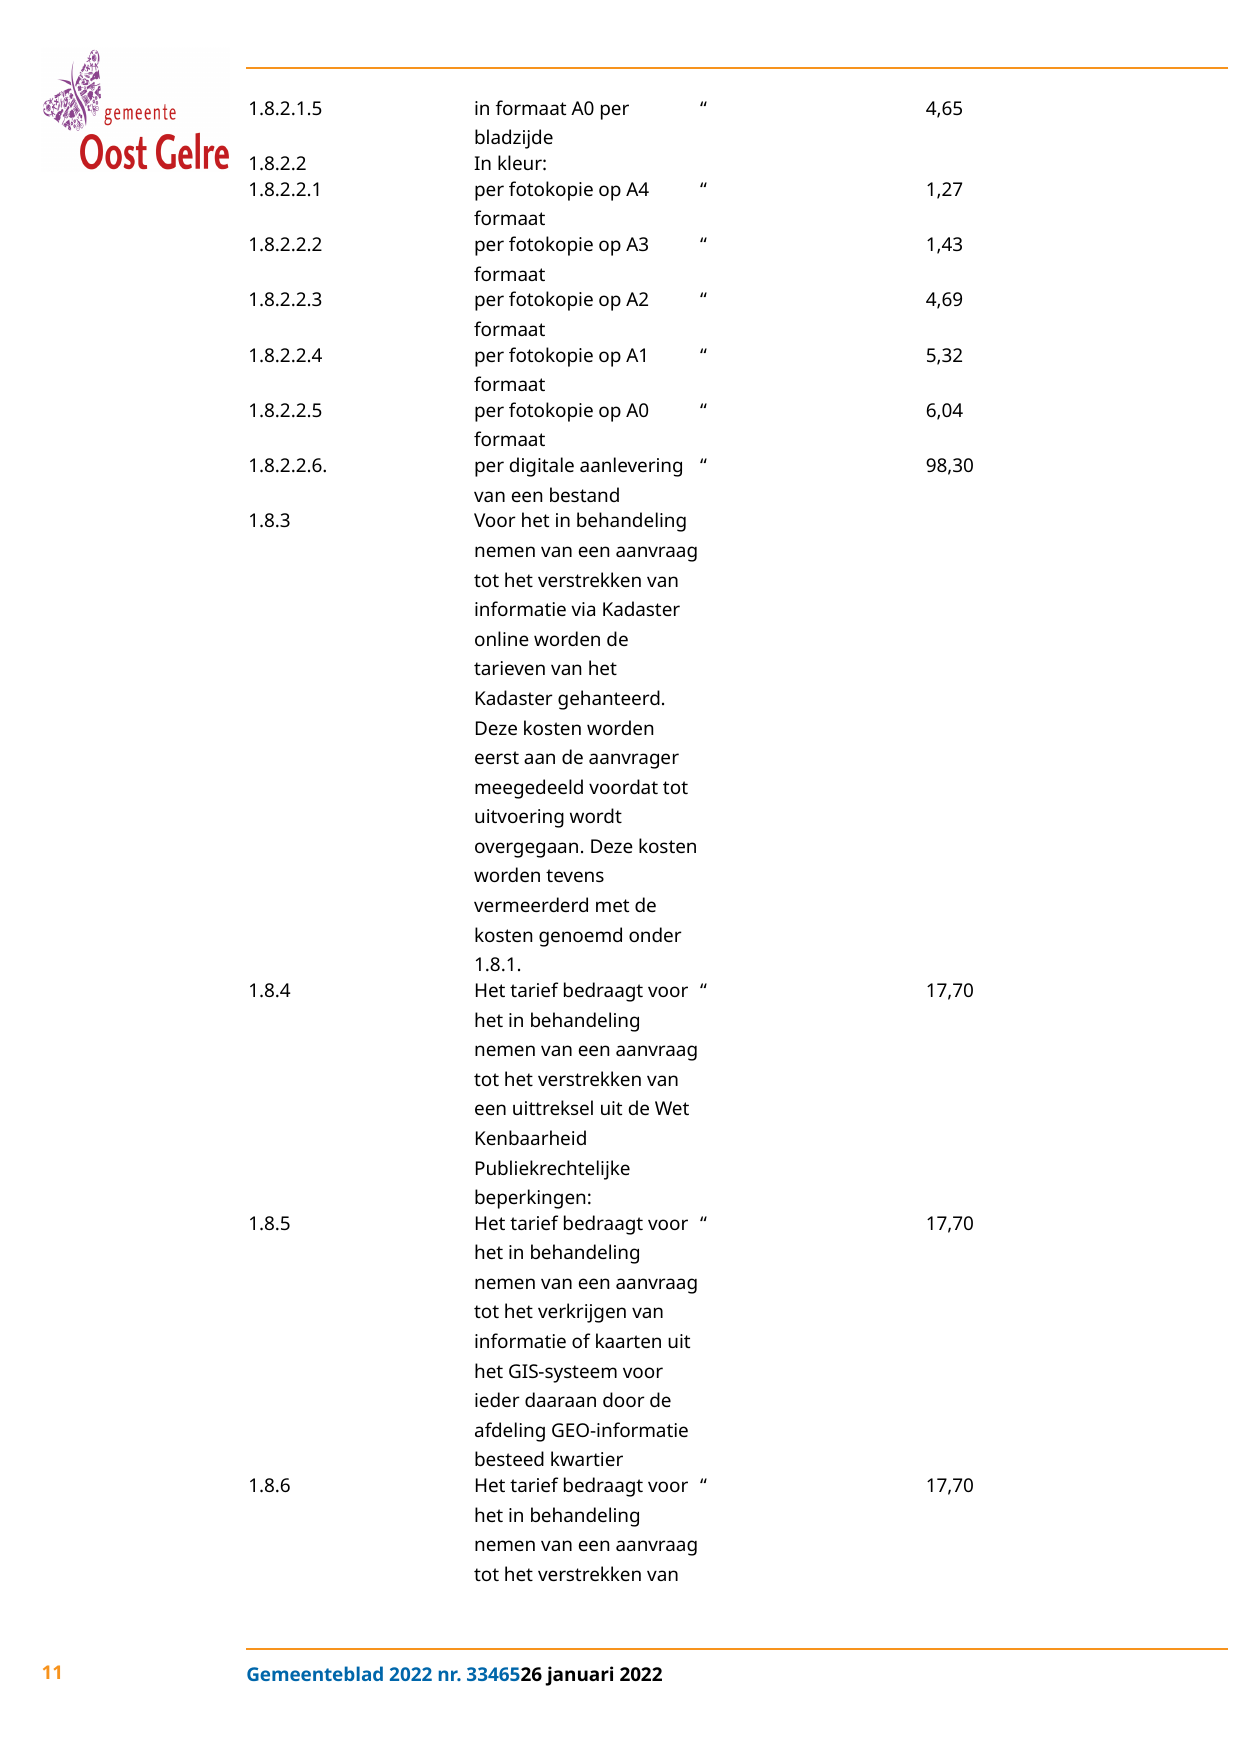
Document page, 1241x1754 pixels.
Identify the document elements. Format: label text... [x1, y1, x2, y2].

table_cell “ [700, 286, 926, 342]
table_cell In kleur: [474, 150, 700, 176]
table_cell Het tarief bedraagt voor het in behandeling nemen van een aanvraag tot het verkrijgen van informatie of kaarten uit het GIS-systeem voor ieder daaraan door de afdeling GEO-informatie besteed kwartier [474, 1210, 700, 1472]
table_cell [700, 508, 926, 977]
table_cell 5,32 [926, 342, 1152, 397]
table_cell “ [700, 397, 926, 452]
table_cell in formaat A0 per bladzijde [474, 95, 700, 150]
table_cell “ [700, 342, 926, 397]
table_cell 98,30 [926, 453, 1152, 508]
table_cell “ [700, 176, 926, 231]
table_cell 1.8.6 [248, 1473, 474, 1587]
table_cell “ [700, 1210, 926, 1472]
table_cell 4,65 [926, 95, 1152, 150]
table_cell per fotokopie op A4 formaat [474, 176, 700, 231]
table_cell 1.8.2.2.5 [248, 397, 474, 452]
table_cell 17,70 [926, 1473, 1152, 1587]
table_cell “ [700, 231, 926, 286]
picture [41, 47, 231, 172]
table_cell per fotokopie op A0 formaat [474, 397, 700, 452]
table_cell per digitale aanlevering van een bestand [474, 453, 700, 508]
table_cell Het tarief bedraagt voor het in behandeling nemen van een aanvraag tot het verstrekken van een uittreksel uit de Wet Kenbaarheid Publiekrechtelijke beperkingen: [474, 977, 700, 1210]
table_cell 1,43 [926, 231, 1152, 286]
table_cell 1.8.2.2.3 [248, 286, 474, 342]
table_cell “ [700, 453, 926, 508]
table_cell 17,70 [926, 1210, 1152, 1472]
table_cell “ [700, 977, 926, 1210]
table_cell 1.8.2.2.2 [248, 231, 474, 286]
table_cell “ [700, 95, 926, 150]
table_cell 4,69 [926, 286, 1152, 342]
table_cell 6,04 [926, 397, 1152, 452]
table_cell 1.8.2.2.4 [248, 342, 474, 397]
table_cell per fotokopie op A1 formaat [474, 342, 700, 397]
table_cell Het tarief bedraagt voor het in behandeling nemen van een aanvraag tot het verstrekken van [474, 1473, 700, 1587]
table_cell 1.8.2.2.1 [248, 176, 474, 231]
table_cell [926, 150, 1152, 176]
table_cell per fotokopie op A2 formaat [474, 286, 700, 342]
table_cell 1.8.2.1.5 [248, 95, 474, 150]
table_cell “ [700, 1473, 926, 1587]
table_cell [700, 150, 926, 176]
table_cell Voor het in behandeling nemen van een aanvraag tot het verstrekken van informatie via Kadaster online worden de tarieven van het Kadaster gehanteerd. Deze kosten worden eerst aan de aanvrager meegedeeld voordat tot uitvoering wordt overgegaan. Deze kosten worden tevens vermeerderd met de kosten genoemd onder 1.8.1. [474, 508, 700, 977]
table_cell 1,27 [926, 176, 1152, 231]
table_cell 1.8.4 [248, 977, 474, 1210]
table_cell [926, 508, 1152, 977]
table_cell 1.8.2.2.6. [248, 453, 474, 508]
table_cell 1.8.2.2 [248, 150, 474, 176]
table_cell 1.8.3 [248, 508, 474, 977]
table_cell per fotokopie op A3 formaat [474, 231, 700, 286]
table_cell 1.8.5 [248, 1210, 474, 1472]
table_cell 17,70 [926, 977, 1152, 1210]
